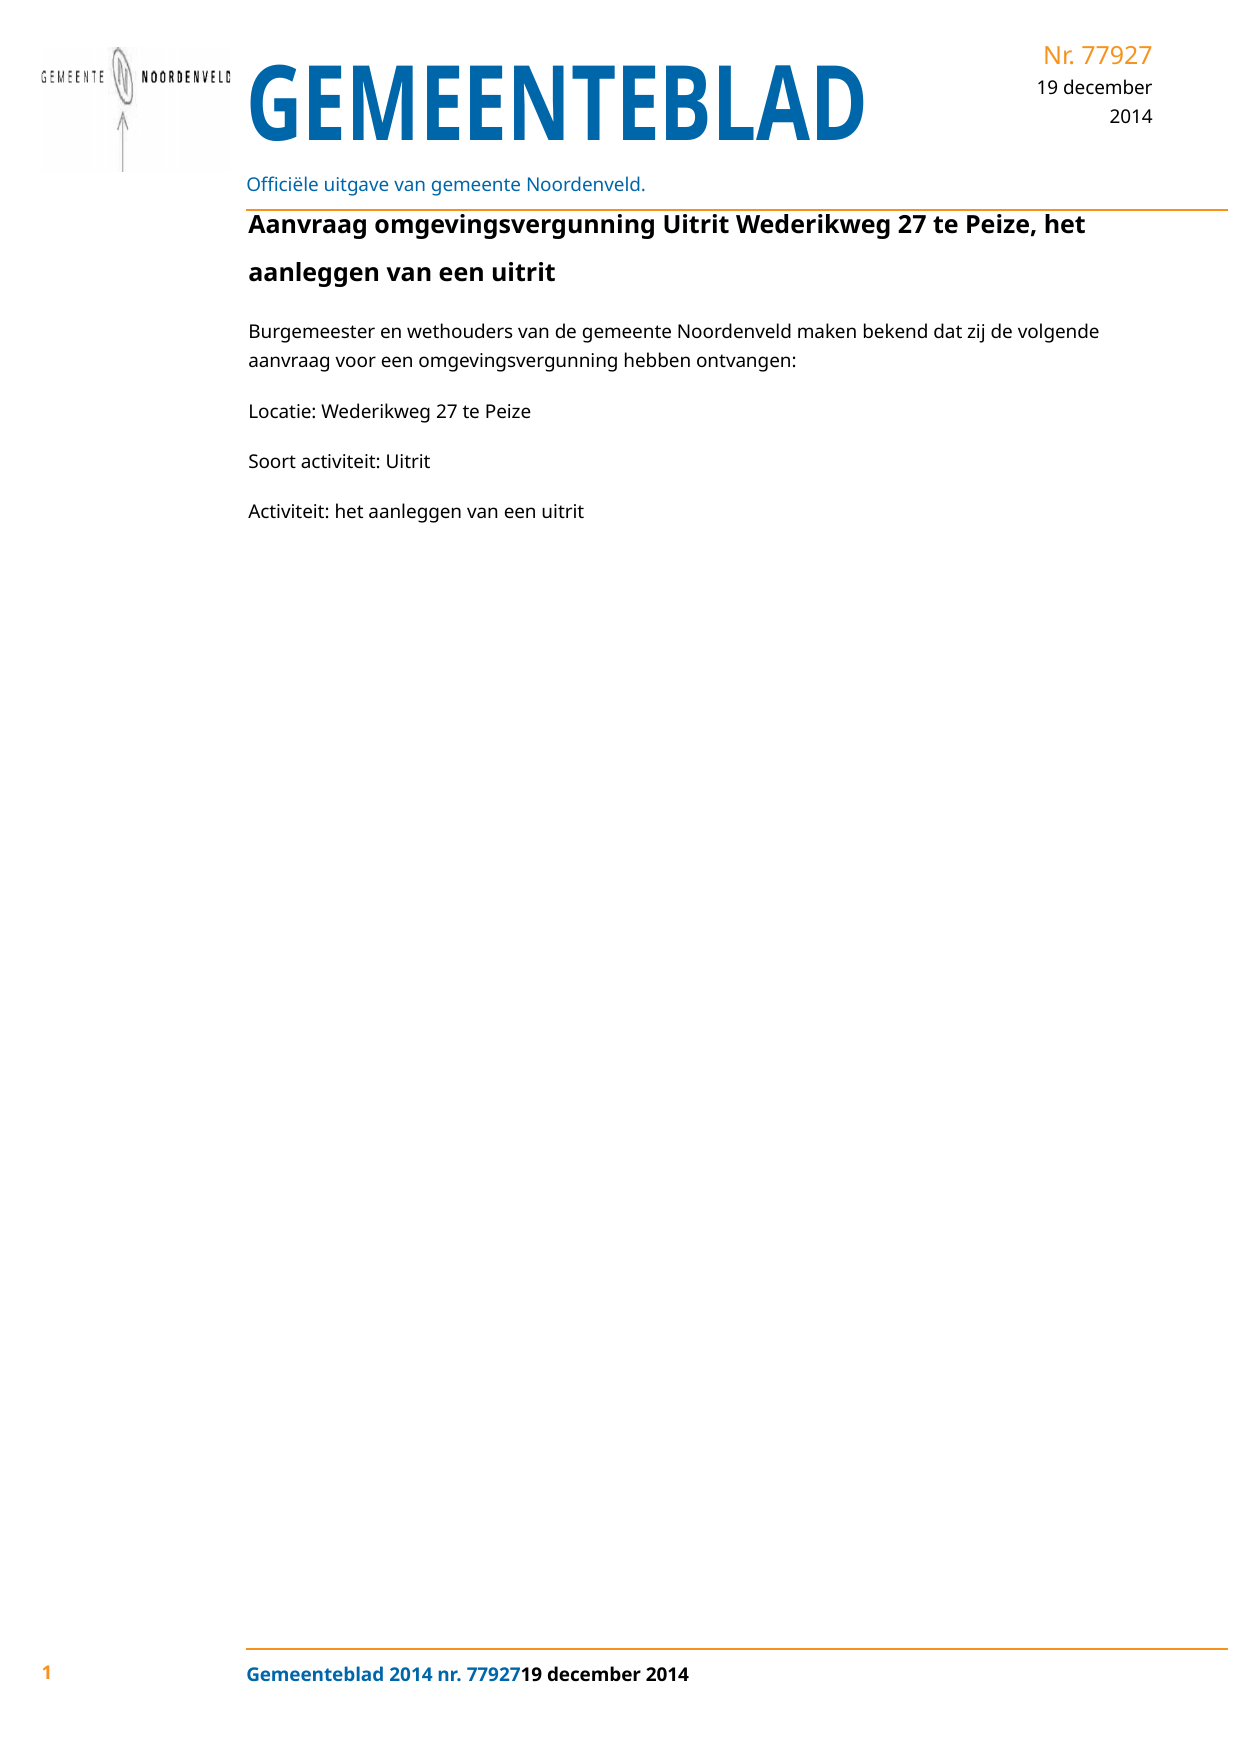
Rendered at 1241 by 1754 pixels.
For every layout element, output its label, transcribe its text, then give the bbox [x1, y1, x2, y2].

text Burgemeester en wethouders van de gemeente Noordenveld maken bekend dat zij de volgende aanvraag voor een omgevingsvergunning hebben ontvangen: [248, 318, 1152, 373]
text Aanvraag omgevingsvergunning Uitrit Wederikweg 27 te Peize, het aanleggen van een uitrit [248, 211, 1152, 288]
text Activiteit: het aanleggen van een uitrit [248, 499, 1152, 524]
picture [41, 47, 231, 172]
text Soort activiteit: Uitrit [248, 448, 1152, 474]
text Locatie: Wederikweg 27 te Peize [248, 398, 1152, 424]
